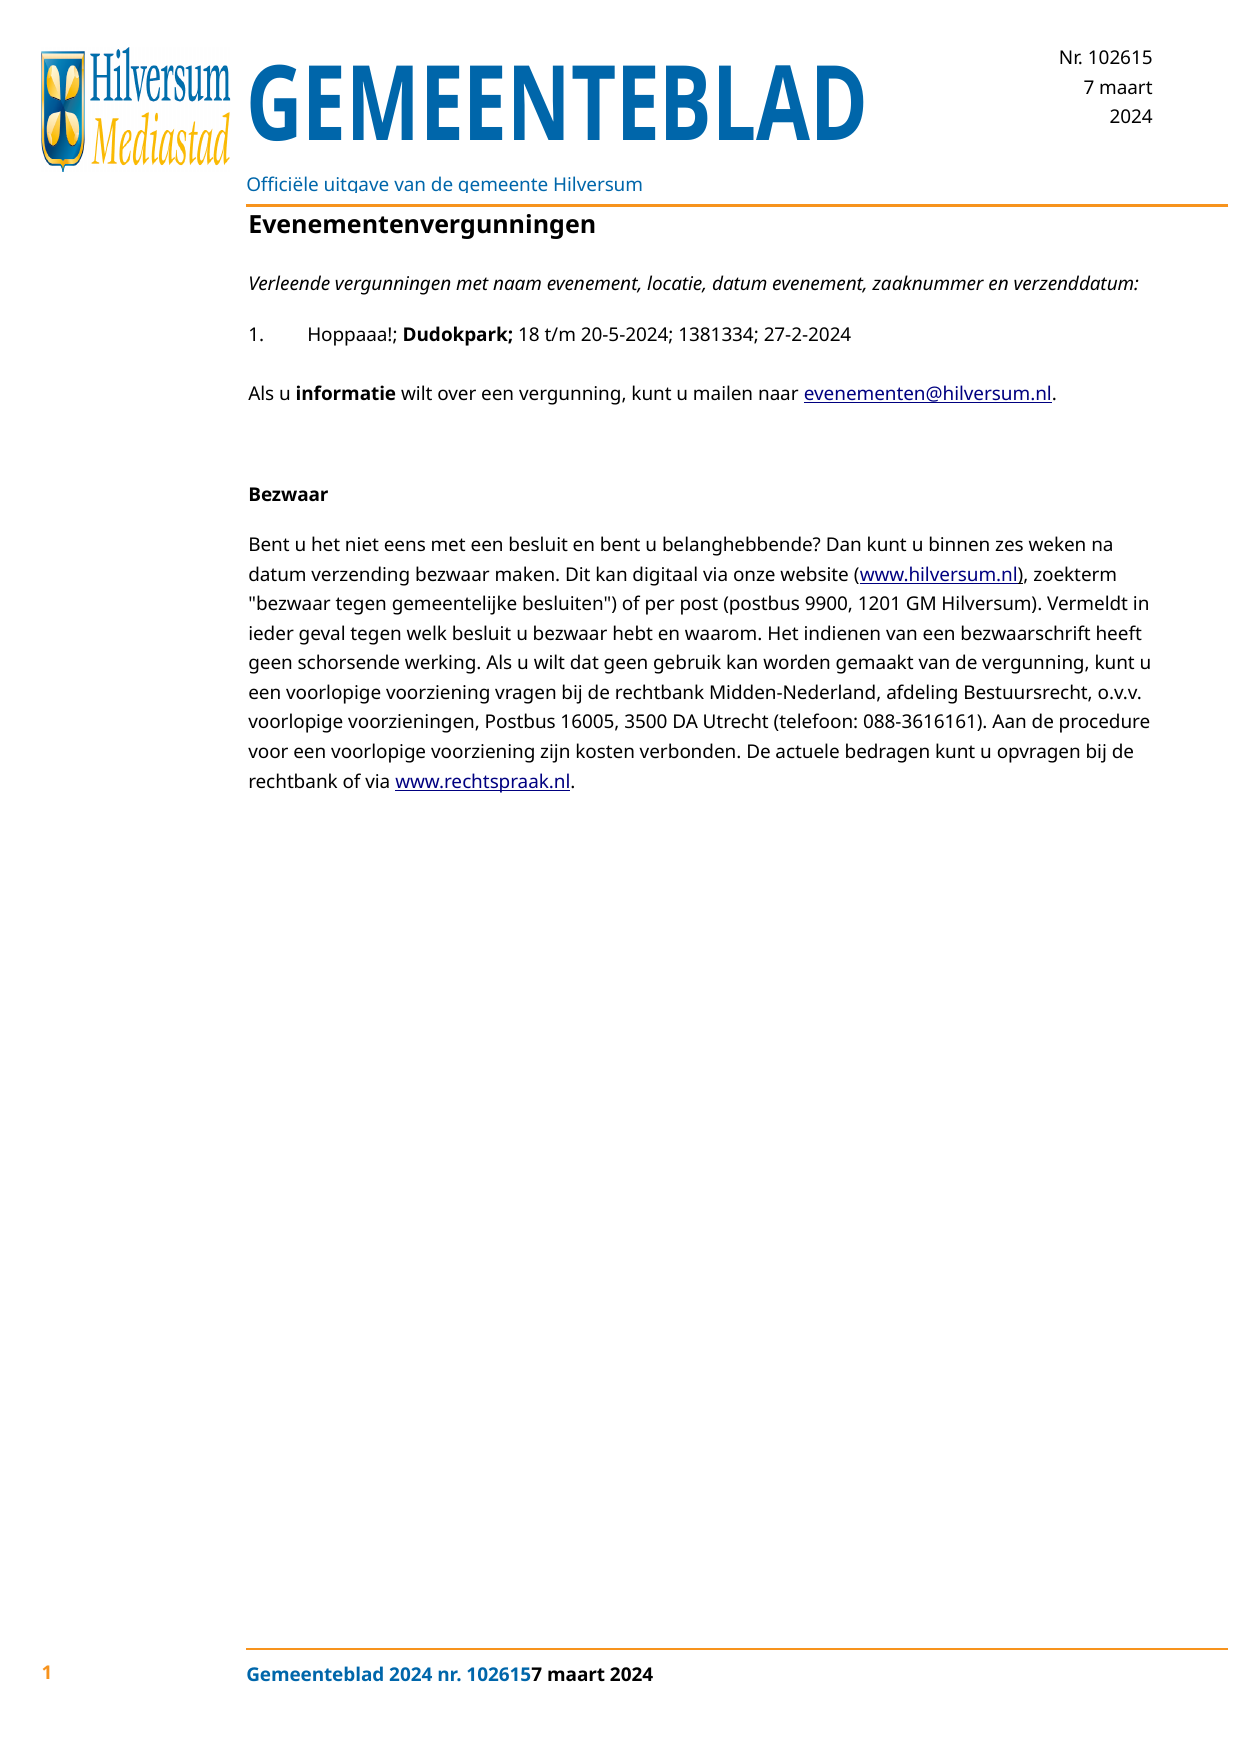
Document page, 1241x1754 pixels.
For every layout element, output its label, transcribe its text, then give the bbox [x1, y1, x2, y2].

text Als u informatie wilt over een vergunning, kunt u mailen naar evenementen@hilversum.nl. [248, 380, 1152, 406]
list Hoppaaa!; Dudokpark; 18 t/m 20-5-2024; 1381334; 27-2-2024 [248, 321, 1152, 346]
text Evenementenvergunningen [248, 207, 1152, 241]
picture [41, 47, 231, 172]
text Bent u het niet eens met een besluit en bent u belanghebbende? Dan kunt u binnen zes weken na datum verzending bezwaar maken. Dit kan digitaal via onze website (www.hilversum.nl), zoekterm "bezwaar tegen gemeentelijke besluiten") of per post (postbus 9900, 1201 GM Hilversum). Vermeldt in ieder geval tegen welk besluit u bezwaar hebt en waarom. Het indienen van een bezwaarschrift heeft geen schorsende werking. Als u wilt dat geen gebruik kan worden gemaakt van de vergunning, kunt u een voorlopige voorziening vragen bij de rechtbank Midden-Nederland, afdeling Bestuursrecht, o.v.v. voorlopige voorzieningen, Postbus 16005, 3500 DA Utrecht (telefoon: 088-3616161). Aan de procedure voor een voorlopige voorziening zijn kosten verbonden. De actuele bedragen kunt u opvragen bij de rechtbank of via www.rechtspraak.nl. [248, 531, 1152, 793]
text Bezwaar [248, 481, 1152, 506]
text Verleende vergunningen met naam evenement, locatie, datum evenement, zaaknummer en verzenddatum: [248, 270, 1152, 296]
